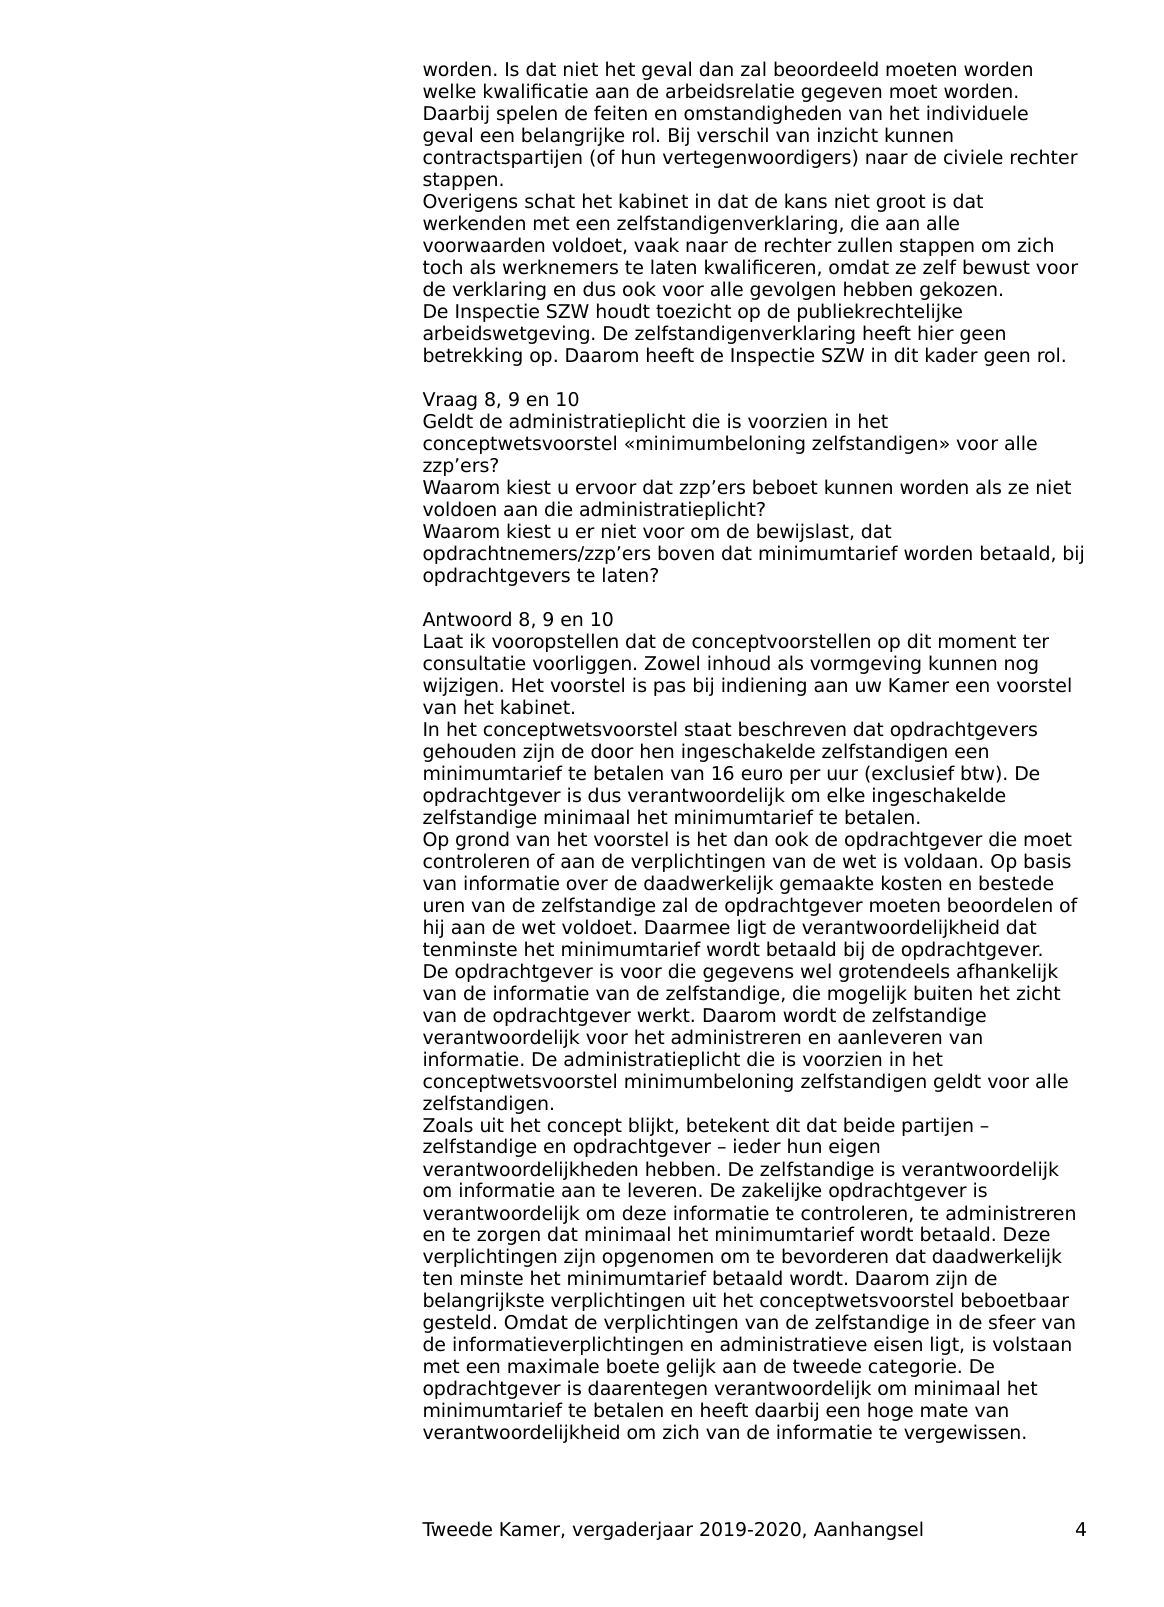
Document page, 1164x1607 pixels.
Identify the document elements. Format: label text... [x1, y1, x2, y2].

text Overigens schat het kabinet in dat de kans niet groot is dat werkenden met een zelfstandigenverklaring, die aan alle voorwaarden voldoet, vaak naar de rechter zullen stappen om zich toch als werknemers te laten kwalificeren, omdat ze zelf bewust voor de verklaring en dus ook voor alle gevolgen hebben gekozen. [422, 191, 1087, 301]
text worden. Is dat niet het geval dan zal beoordeeld moeten worden welke kwalificatie aan de arbeidsrelatie gegeven moet worden. Daarbij spelen de feiten en omstandigheden van het individuele geval een belangrijke rol. Bij verschil van inzicht kunnen contractspartijen (of hun vertegenwoordigers) naar de civiele rechter stappen. [422, 59, 1087, 191]
text In het conceptwetsvoorstel staat beschreven dat opdrachtgevers gehouden zijn de door hen ingeschakelde zelfstandigen een minimumtarief te betalen van 16 euro per uur (exclusief btw). De opdrachtgever is dus verantwoordelijk om elke ingeschakelde zelfstandige minimaal het minimumtarief te betalen. [422, 719, 1087, 829]
text Waarom kiest u ervoor dat zzp’ers beboet kunnen worden als ze niet voldoen aan die administratieplicht? [422, 477, 1087, 521]
text De Inspectie SZW houdt toezicht op de publiekrechtelijke arbeidswetgeving. De zelfstandigenverklaring heeft hier geen betrekking op. Daarom heeft de Inspectie SZW in dit kader geen rol. [422, 301, 1087, 367]
text Geldt de administratieplicht die is voorzien in het conceptwetsvoorstel «minimumbeloning zelfstandigen» voor alle zzp’ers? [422, 411, 1087, 477]
text Op grond van het voorstel is het dan ook de opdrachtgever die moet controleren of aan de verplichtingen van de wet is voldaan. Op basis van informatie over de daadwerkelijk gemaakte kosten en bestede uren van de zelfstandige zal de opdrachtgever moeten beoordelen of hij aan de wet voldoet. Daarmee ligt de verantwoordelijkheid dat tenminste het minimumtarief wordt betaald bij de opdrachtgever. [422, 829, 1087, 961]
text De opdrachtgever is voor die gegevens wel grotendeels afhankelijk van de informatie van de zelfstandige, die mogelijk buiten het zicht van de opdrachtgever werkt. Daarom wordt de zelfstandige verantwoordelijk voor het administreren en aanleveren van informatie. De administratieplicht die is voorzien in het conceptwetsvoorstel minimumbeloning zelfstandigen geldt voor alle zelfstandigen. [422, 961, 1087, 1114]
text Zoals uit het concept blijkt, betekent dit dat beide partijen – zelfstandige en opdrachtgever – ieder hun eigen verantwoordelijkheden hebben. De zelfstandige is verantwoordelijk om informatie aan te leveren. De zakelijke opdrachtgever is verantwoordelijk om deze informatie te controleren, te administreren en te zorgen dat minimaal het minimumtarief wordt betaald. Deze verplichtingen zijn opgenomen om te bevorderen dat daadwerkelijk ten minste het minimumtarief betaald wordt. Daarom zijn de belangrijkste verplichtingen uit het conceptwetsvoorstel beboetbaar gesteld. Omdat de verplichtingen van de zelfstandige in de sfeer van de informatieverplichtingen en administratieve eisen ligt, is volstaan met een maximale boete gelijk aan de tweede categorie. De opdrachtgever is daarentegen verantwoordelijk om minimaal het minimumtarief te betalen en heeft daarbij een hoge mate van verantwoordelijkheid om zich van de informatie te vergewissen. [422, 1114, 1087, 1444]
text Waarom kiest u er niet voor om de bewijslast, dat opdrachtnemers/zzp’ers boven dat minimumtarief worden betaald, bij opdrachtgevers te laten? [422, 521, 1087, 587]
text Laat ik vooropstellen dat de conceptvoorstellen op dit moment ter consultatie voorliggen. Zowel inhoud als vormgeving kunnen nog wijzigen. Het voorstel is pas bij indiening aan uw Kamer een voorstel van het kabinet. [422, 631, 1087, 719]
text Antwoord 8, 9 en 10 [422, 609, 1087, 631]
text Vraag 8, 9 en 10 [422, 389, 1087, 411]
